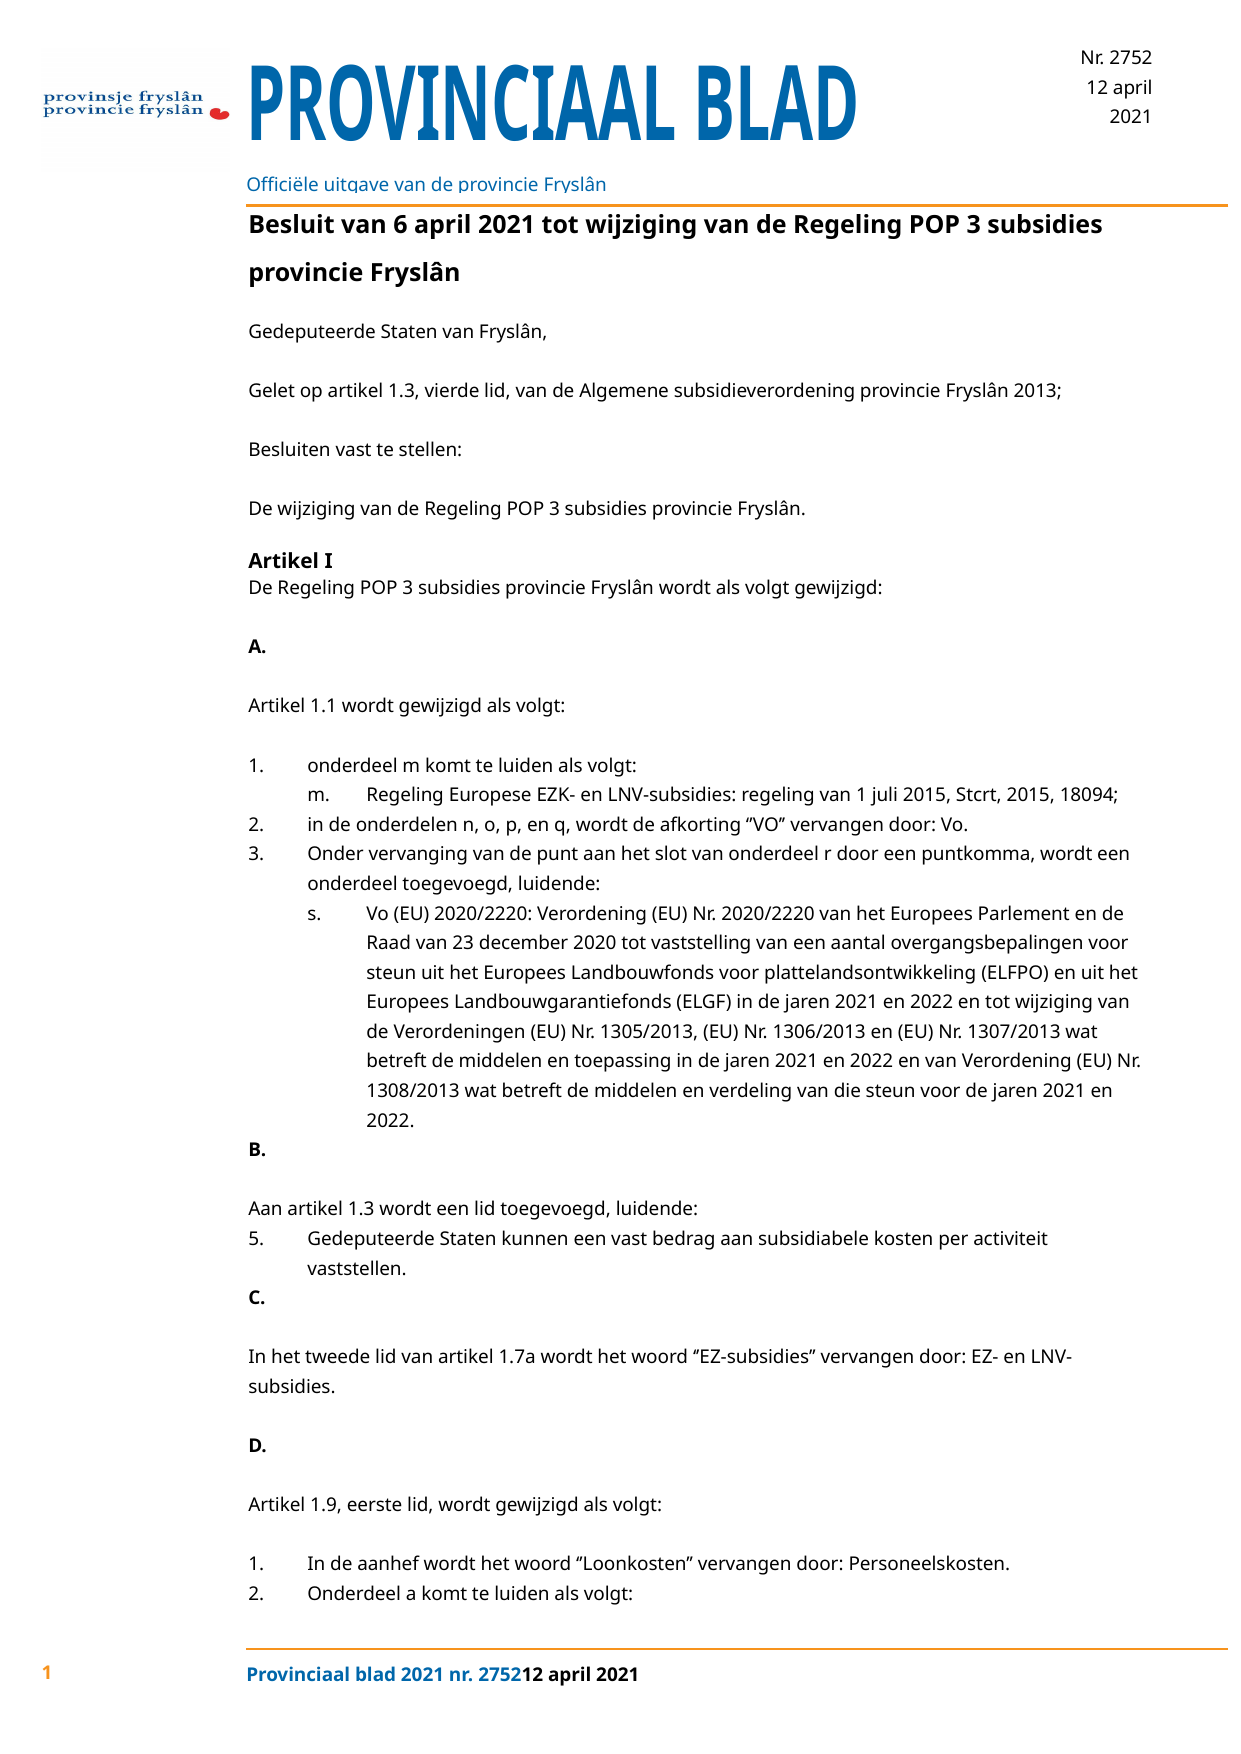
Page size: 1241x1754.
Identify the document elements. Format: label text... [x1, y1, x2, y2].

text Artikel I [248, 546, 1152, 574]
list Gedeputeerde Staten kunnen een vast bedrag aan subsidiabele kosten per activiteit vaststellen. [248, 1225, 1152, 1280]
list Onderdeel a komt te luiden als volgt: [248, 1580, 1152, 1606]
text D. [248, 1432, 1152, 1458]
text Artikel 1.1 wordt gewijzigd als volgt: [248, 693, 1152, 718]
list Onder vervanging van de punt aan het slot van onderdeel r door een puntkomma, wordt een onderdeel toegevoegd, luidende: [248, 841, 1152, 896]
text Artikel 1.9, eerste lid, wordt gewijzigd als volgt: [248, 1491, 1152, 1517]
text Aan artikel 1.3 wordt een lid toegevoegd, luidende: [248, 1196, 1152, 1221]
text Gedeputeerde Staten van Fryslân, [248, 318, 1152, 344]
list Vo (EU) 2020/2220: Verordening (EU) Nr. 2020/2220 van het Europees Parlement en de Raad van 23 december 2020 tot vaststelling van een aantal overgangsbepalingen voor steun uit het Europees Landbouwfonds voor plattelandsontwikkeling (ELFPO) en uit het Europees Landbouwgarantiefonds (ELGF) in de jaren 2021 en 2022 en tot wijziging van de Verordeningen (EU) Nr. 1305/2013, (EU) Nr. 1306/2013 en (EU) Nr. 1307/2013 wat betreft de middelen en toepassing in de jaren 2021 en 2022 en van Verordening (EU) Nr. 1308/2013 wat betreft de middelen en verdeling van die steun voor de jaren 2021 en 2022. [307, 900, 1152, 1132]
text Gelet op artikel 1.3, vierde lid, van de Algemene subsidieverordening provincie Fryslân 2013; [248, 377, 1152, 403]
text De wijziging van de Regeling POP 3 subsidies provincie Fryslân. [248, 495, 1152, 521]
text A. [248, 633, 1152, 659]
list In de aanhef wordt het woord ‘’Loonkosten’’ vervangen door: Personeelskosten. [248, 1551, 1152, 1576]
text B. [248, 1136, 1152, 1162]
text In het tweede lid van artikel 1.7a wordt het woord ‘’EZ-subsidies’’ vervangen door: EZ- en LNV-subsidies. [248, 1343, 1152, 1399]
text Besluit van 6 april 2021 tot wijziging van de Regeling POP 3 subsidies provincie Fryslân [248, 207, 1152, 288]
list Regeling Europese EZK- en LNV-subsidies: regeling van 1 juli 2015, Stcrt, 2015, 18094; [307, 781, 1152, 807]
picture [41, 47, 231, 172]
list onderdeel m komt te luiden als volgt: [248, 752, 1152, 777]
text De Regeling POP 3 subsidies provincie Fryslân wordt als volgt gewijzigd: [248, 574, 1152, 600]
text Besluiten vast te stellen: [248, 436, 1152, 462]
list in de onderdelen n, o, p, en q, wordt de afkorting ‘’VO’’ vervangen door: Vo. [248, 811, 1152, 837]
text C. [248, 1284, 1152, 1310]
